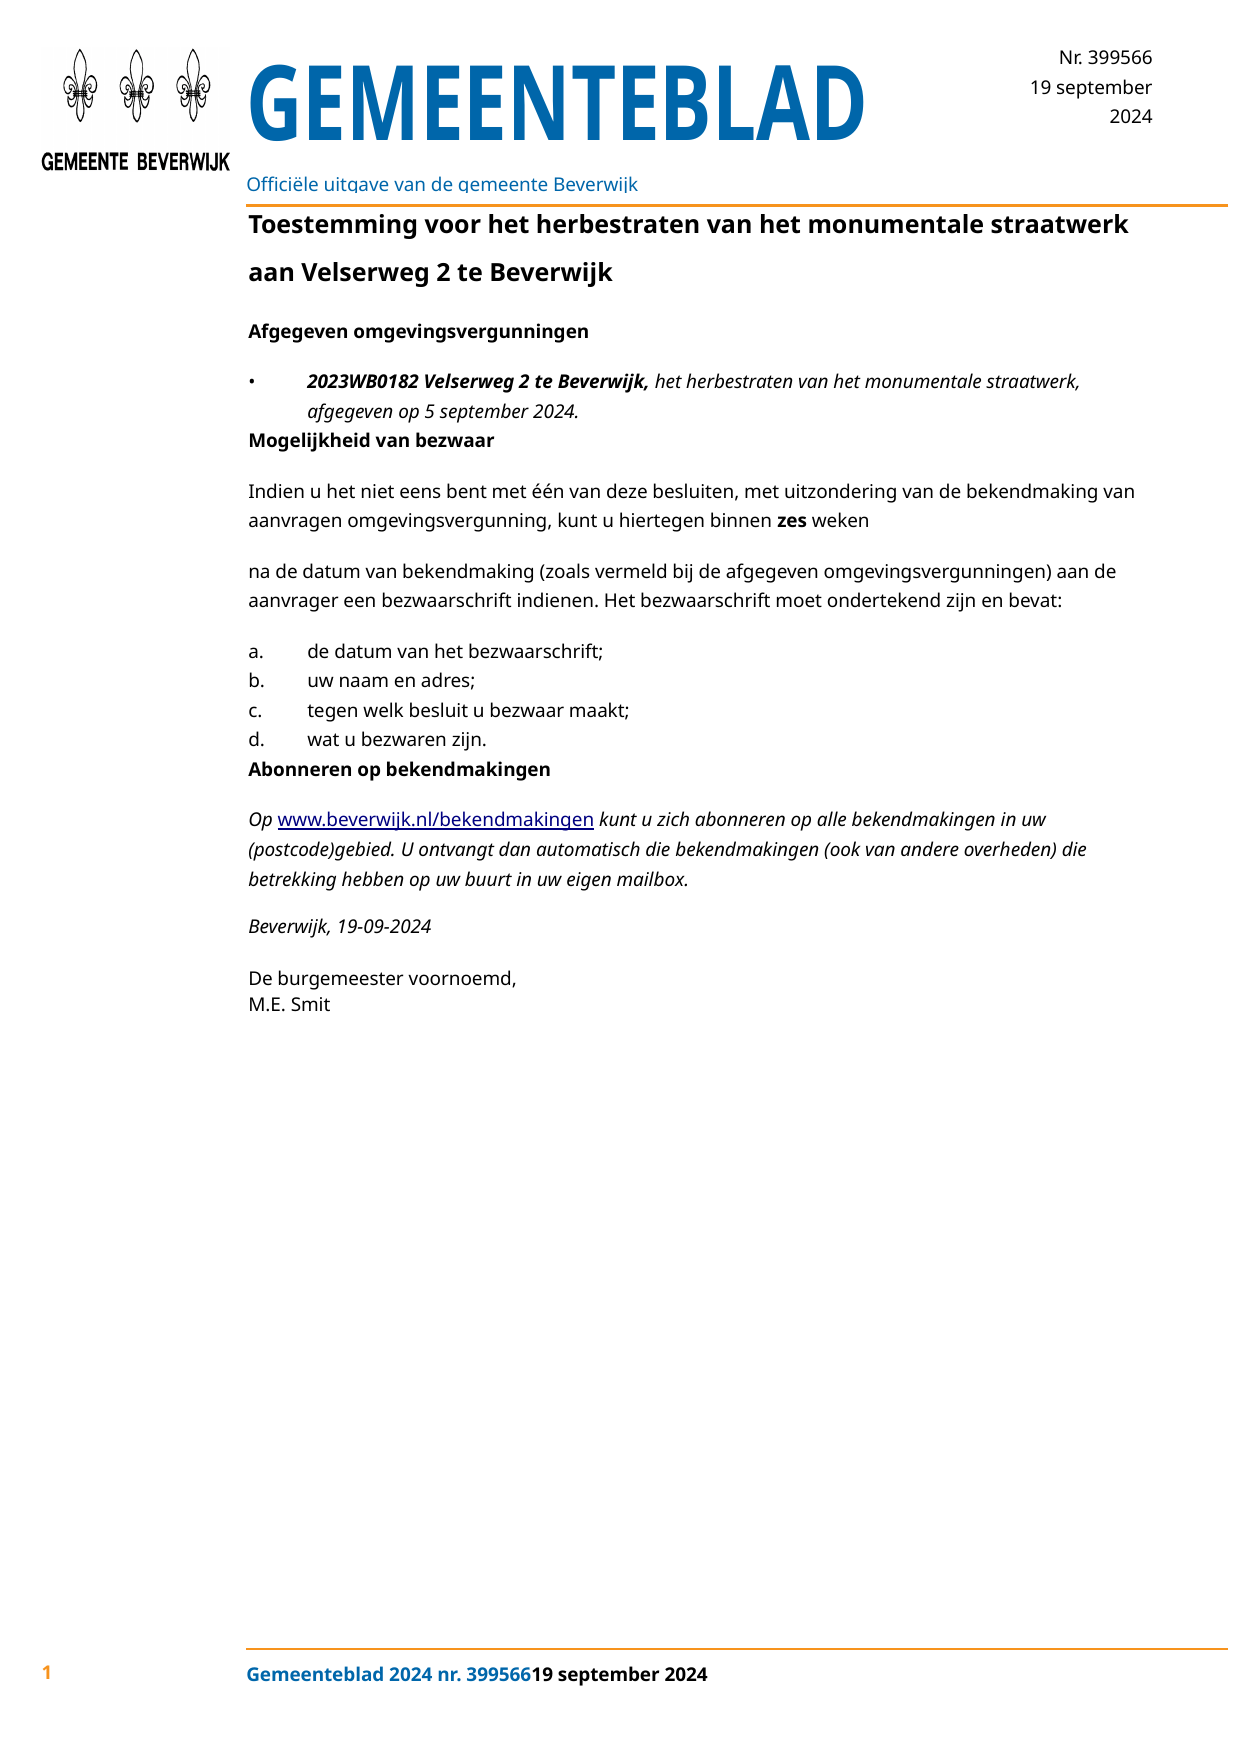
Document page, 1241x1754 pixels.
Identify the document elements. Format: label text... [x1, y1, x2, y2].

list wat u bezwaren zijn. [248, 727, 1152, 752]
text Indien u het niet eens bent met één van deze besluiten, met uitzondering van de bekendmaking van aanvragen omgevingsvergunning, kunt u hiertegen binnen zes weken [248, 478, 1152, 533]
list uw naam en adres; [248, 667, 1152, 693]
list tegen welk besluit u bezwaar maakt; [248, 697, 1152, 723]
text Afgegeven omgevingsvergunningen [248, 318, 1152, 344]
list 2023WB0182 Velserweg 2 te Beverwijk, het herbestraten van het monumentale straatwerk, afgegeven op 5 september 2024. [248, 368, 1152, 424]
text Op www.beverwijk.nl/bekendmakingen kunt u zich abonneren op alle bekendmakingen in uw (postcode)gebied. U ontvangt dan automatisch die bekendmakingen (ook van andere overheden) die betrekking hebben op uw buurt in uw eigen mailbox. [248, 807, 1152, 892]
list de datum van het bezwaarschrift; [248, 638, 1152, 664]
text Mogelijkheid van bezwaar [248, 427, 1152, 453]
text De burgemeester voornoemd, [248, 965, 1152, 991]
text Beverwijk, 19-09-2024 [248, 914, 1152, 939]
text Toestemming voor het herbestraten van het monumentale straatwerk aan Velserweg 2 te Beverwijk [248, 207, 1152, 288]
text M.E. Smit [248, 991, 1152, 1017]
text na de datum van bekendmaking (zoals vermeld bij de afgegeven omgevingsvergunningen) aan de aanvrager een bezwaarschrift indienen. Het bezwaarschrift moet ondertekend zijn en bevat: [248, 558, 1152, 613]
picture [41, 47, 231, 172]
text Abonneren op bekendmakingen [248, 756, 1152, 782]
